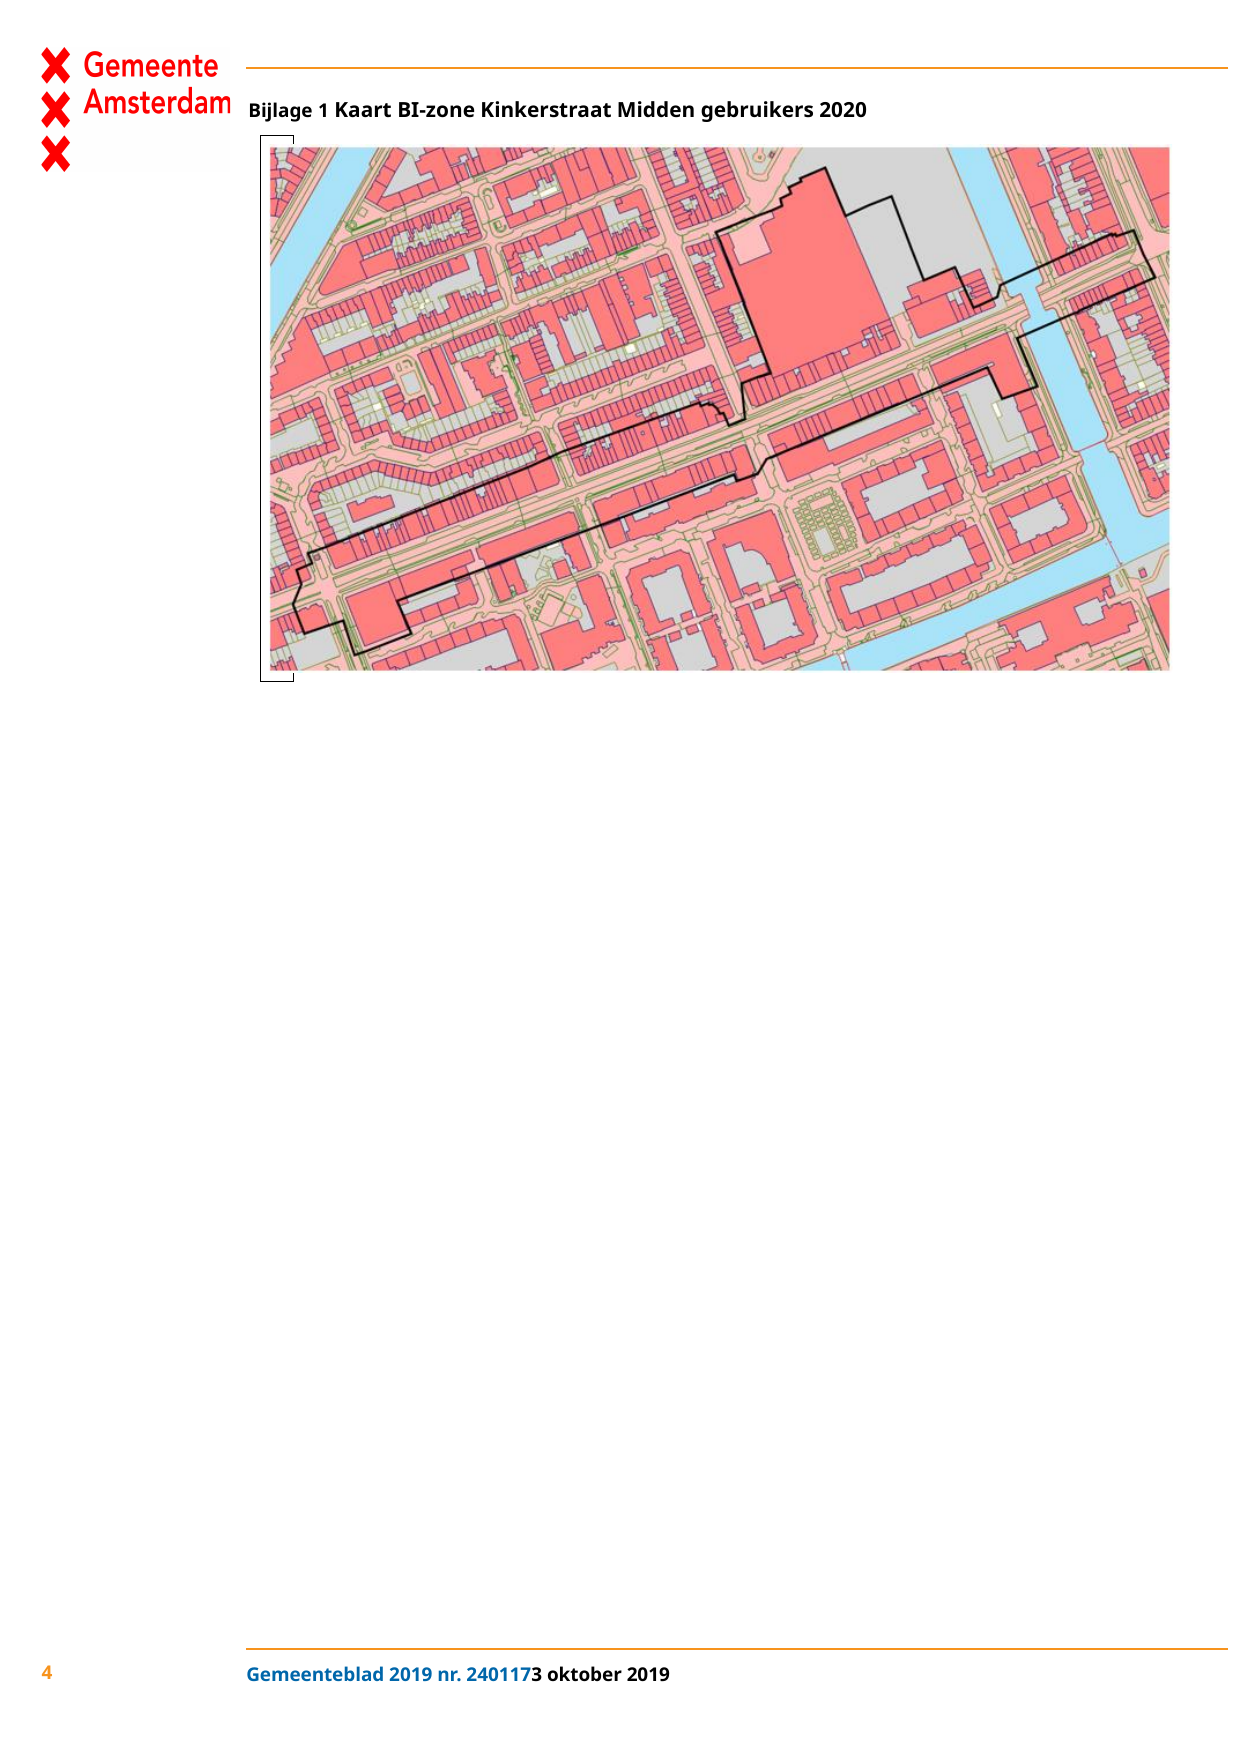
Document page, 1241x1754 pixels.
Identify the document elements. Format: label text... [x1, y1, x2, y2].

picture [41, 47, 231, 172]
text Bijlage 1 Kaart BI-zone Kinkerstraat Midden gebruikers 2020 [248, 95, 1152, 123]
picture [268, 144, 1173, 673]
